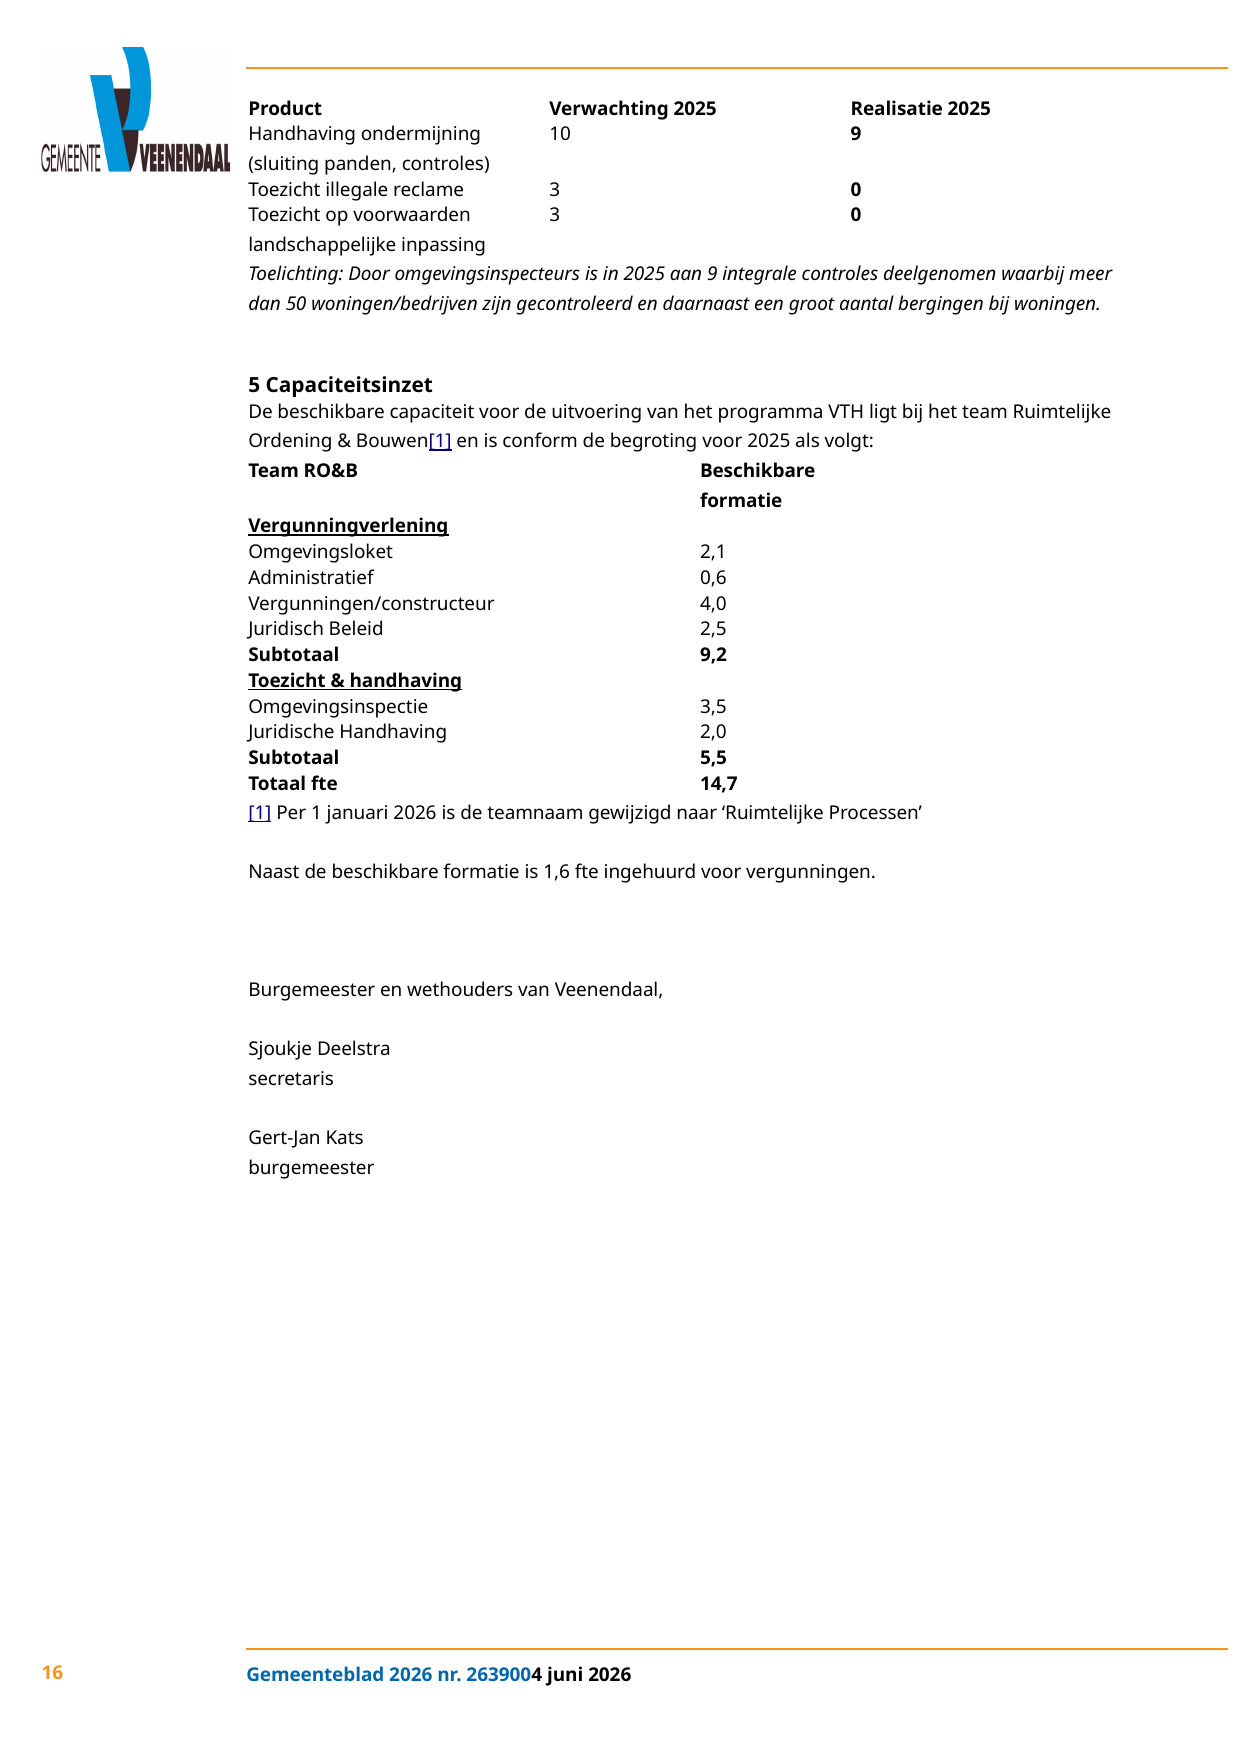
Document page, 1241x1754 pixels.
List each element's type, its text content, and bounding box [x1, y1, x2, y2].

table_cell Administratief [248, 564, 700, 590]
table_cell Omgevingsinspectie [248, 693, 700, 718]
table_cell [700, 513, 1152, 538]
text [1] Per 1 januari 2026 is de teamnaam gewijzigd naar ‘Ruimtelijke Processen’ [248, 799, 1152, 825]
table_cell 3,5 [700, 693, 1152, 718]
table_header Team RO&B [248, 458, 700, 513]
table_cell Toezicht illegale reclame [248, 176, 549, 202]
text Burgemeester en wethouders van Veenendaal, [248, 976, 1152, 1002]
text burgemeester [248, 1154, 1152, 1180]
table_cell 3 [549, 176, 850, 202]
text secretaris [248, 1065, 1152, 1091]
picture [123, 47, 231, 172]
text Sjoukje Deelstra [248, 1036, 1152, 1061]
table_header Verwachting 2025 [549, 95, 850, 121]
table_cell 9,2 [700, 641, 1152, 667]
table_cell 10 [549, 121, 850, 176]
table_cell 0,6 [700, 564, 1152, 590]
table_cell Subtotaal [248, 641, 700, 667]
text Gert-Jan Kats [248, 1124, 1152, 1150]
table_header Product [248, 95, 549, 121]
table_cell 5,5 [700, 744, 1152, 770]
text 5 Capaciteitsinzet [248, 370, 1152, 398]
table_cell [700, 667, 1152, 693]
table_cell 9 [850, 121, 1152, 176]
table_cell 2,0 [700, 719, 1152, 744]
table_cell Juridisch Beleid [248, 616, 700, 641]
table_cell Handhaving ondermijning (sluiting panden, controles) [248, 121, 549, 176]
picture [41, 47, 130, 172]
table_cell Omgevingsloket [248, 539, 700, 564]
table_cell Vergunningen/constructeur [248, 590, 700, 616]
text Naast de beschikbare formatie is 1,6 fte ingehuurd voor vergunningen. [248, 858, 1152, 884]
table_cell 2,5 [700, 616, 1152, 641]
table_cell 0 [850, 202, 1152, 257]
table_cell 4,0 [700, 590, 1152, 616]
table_cell Toezicht & handhaving [248, 667, 700, 693]
table_cell 2,1 [700, 539, 1152, 564]
table_header Realisatie 2025 [850, 95, 1152, 121]
table_header Beschikbare formatie [700, 458, 1152, 513]
text Toelichting: Door omgevingsinspecteurs is in 2025 aan 9 integrale controles deelgenomen waarbij meer dan 50 woningen/bedrijven zijn gecontroleerd en daarnaast een groot aantal bergingen bij woningen. [248, 260, 1152, 315]
table_cell Subtotaal [248, 744, 700, 770]
table_cell 14,7 [700, 770, 1152, 796]
table_cell Toezicht op voorwaarden landschappelijke inpassing [248, 202, 549, 257]
table_cell Totaal fte [248, 770, 700, 796]
table_cell Juridische Handhaving [248, 719, 700, 744]
table_cell Vergunningverlening [248, 513, 700, 538]
table_cell 0 [850, 176, 1152, 202]
table_cell 3 [549, 202, 850, 257]
text De beschikbare capaciteit voor de uitvoering van het programma VTH ligt bij het team Ruimtelijke Ordening & Bouwen[1] en is conform de begroting voor 2025 als volgt: [248, 398, 1152, 453]
